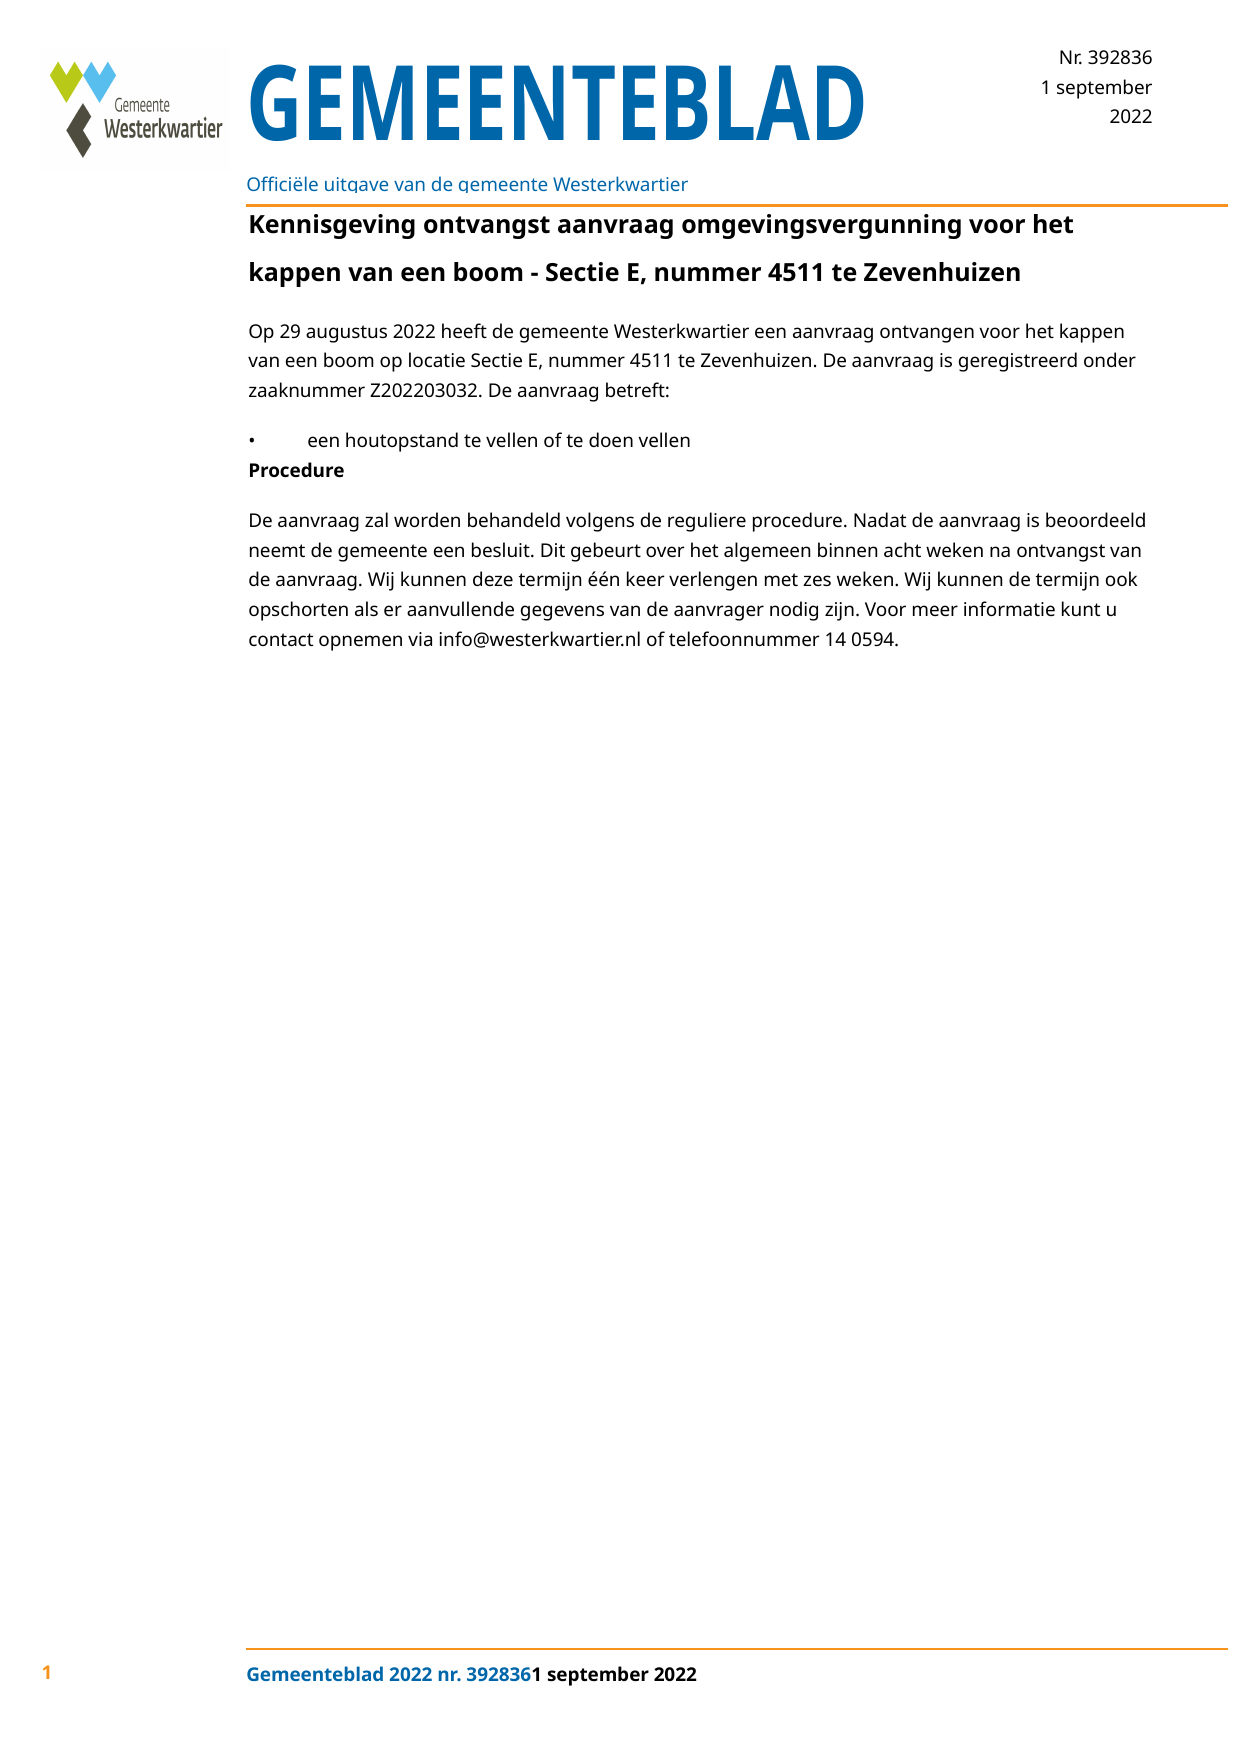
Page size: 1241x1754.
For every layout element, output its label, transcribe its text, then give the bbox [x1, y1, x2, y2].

text Op 29 augustus 2022 heeft de gemeente Westerkwartier een aanvraag ontvangen voor het kappen van een boom op locatie Sectie E, nummer 4511 te Zevenhuizen. De aanvraag is geregistreerd onder zaaknummer Z202203032. De aanvraag betreft: [248, 318, 1152, 403]
text De aanvraag zal worden behandeld volgens de reguliere procedure. Nadat de aanvraag is beoordeeld neemt de gemeente een besluit. Dit gebeurt over het algemeen binnen acht weken na ontvangst van de aanvraag. Wij kunnen deze termijn één keer verlengen met zes weken. Wij kunnen de termijn ook opschorten als er aanvullende gegevens van de aanvrager nodig zijn. Voor meer informatie kunt u contact opnemen via info@westerkwartier.nl of telefoonnummer 14 0594. [248, 507, 1152, 652]
picture [41, 47, 231, 172]
text Procedure [248, 457, 1152, 483]
list een houtopstand te vellen of te doen vellen [248, 427, 1152, 453]
text Kennisgeving ontvangst aanvraag omgevingsvergunning voor het kappen van een boom - Sectie E, nummer 4511 te Zevenhuizen [248, 207, 1152, 288]
